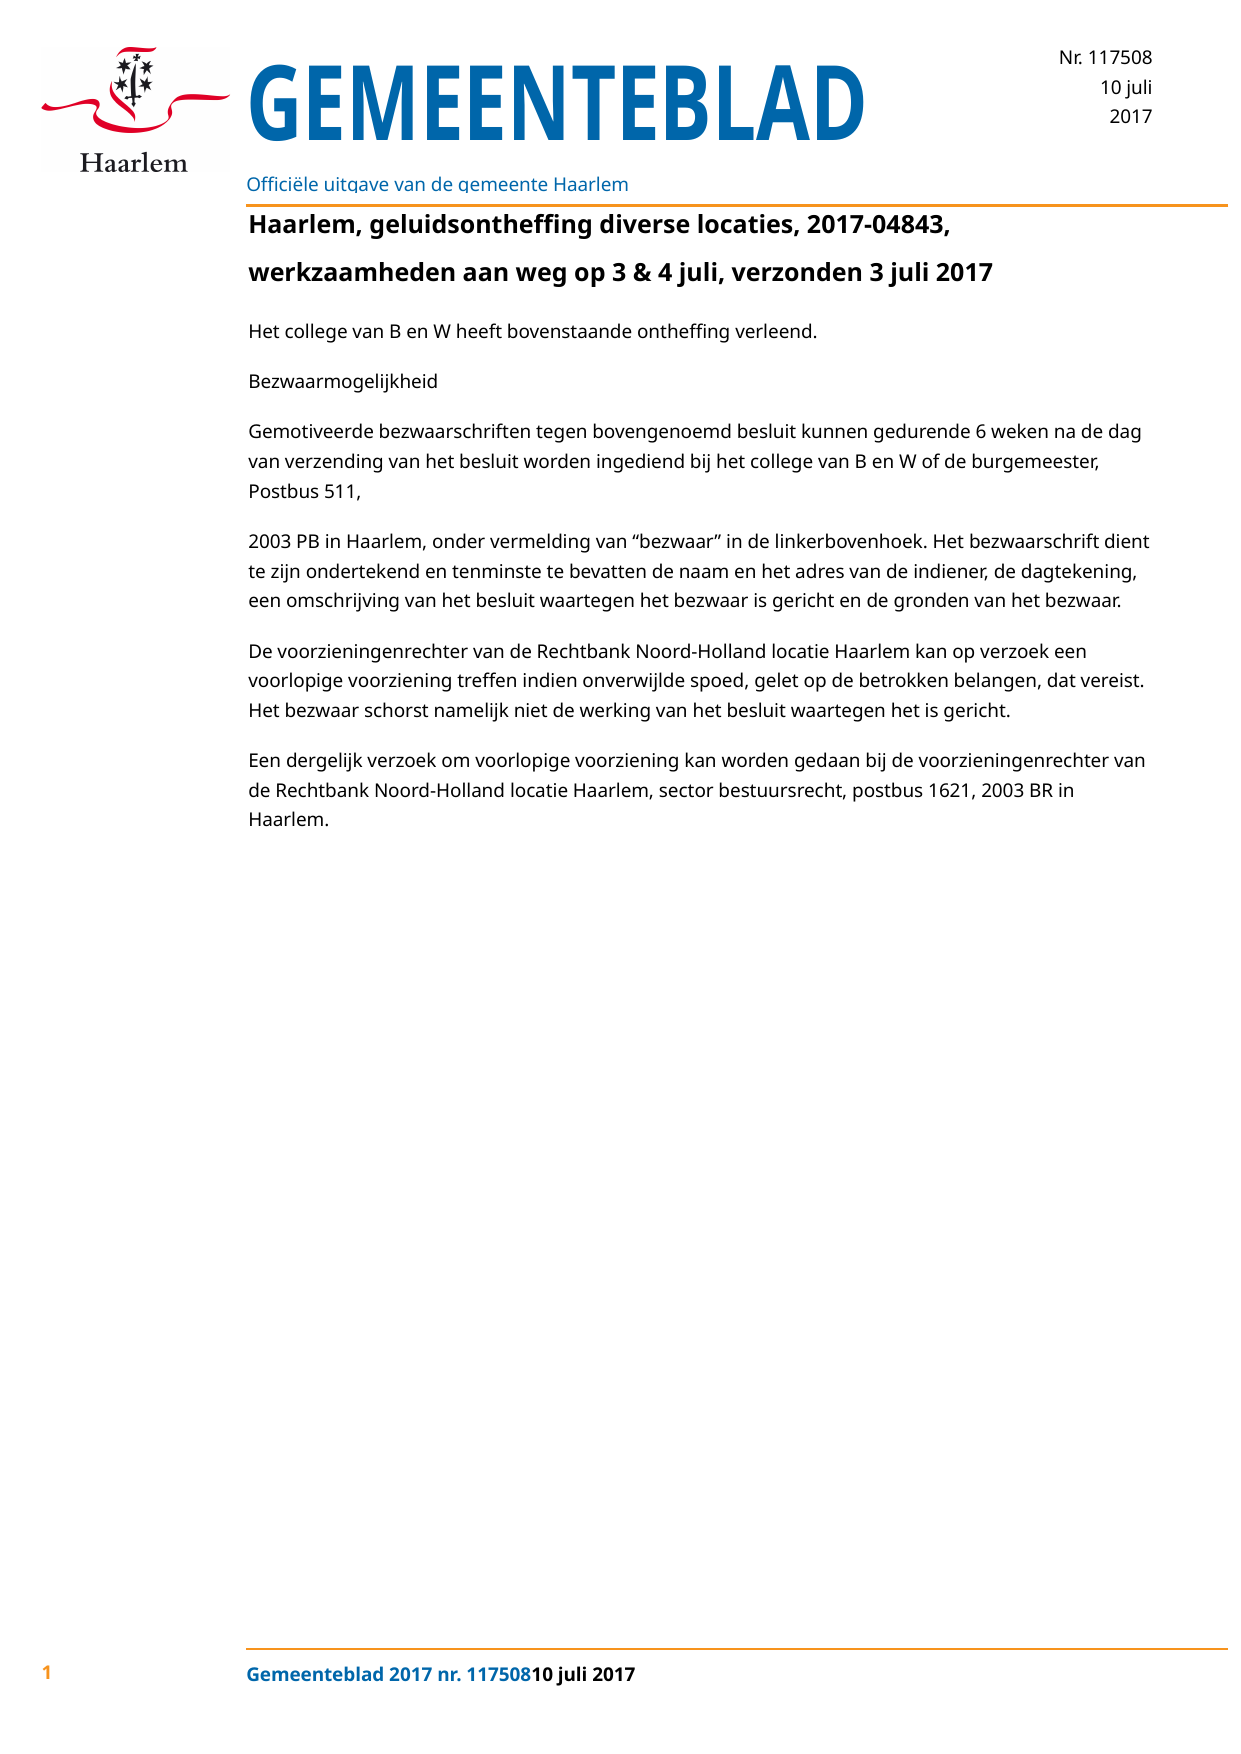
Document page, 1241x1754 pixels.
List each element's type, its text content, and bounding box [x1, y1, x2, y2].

picture [41, 47, 231, 172]
text Haarlem, geluidsontheffing diverse locaties, 2017-04843, werkzaamheden aan weg op 3 & 4 juli, verzonden 3 juli 2017 [248, 207, 1152, 288]
text Bezwaarmogelijkheid [248, 368, 1152, 394]
text De voorzieningenrechter van de Rechtbank Noord-Holland locatie Haarlem kan op verzoek een voorlopige voorziening treffen indien onverwijlde spoed, gelet op de betrokken belangen, dat vereist. Het bezwaar schorst namelijk niet de werking van het besluit waartegen het is gericht. [248, 638, 1152, 723]
text Het college van B en W heeft bovenstaande ontheffing verleend. [248, 318, 1152, 344]
text Gemotiveerde bezwaarschriften tegen bovengenoemd besluit kunnen gedurende 6 weken na de dag van verzending van het besluit worden ingediend bij het college van B en W of de burgemeester, Postbus 511, [248, 419, 1152, 504]
text 2003 PB in Haarlem, onder vermelding van “bezwaar” in de linkerbovenhoek. Het bezwaarschrift dient te zijn ondertekend en tenminste te bevatten de naam en het adres van de indiener, de dagtekening, een omschrijving van het besluit waartegen het bezwaar is gericht en de gronden van het bezwaar. [248, 528, 1152, 613]
text Een dergelijk verzoek om voorlopige voorziening kan worden gedaan bij de voorzieningenrechter van de Rechtbank Noord-Holland locatie Haarlem, sector bestuursrecht, postbus 1621, 2003 BR in Haarlem. [248, 747, 1152, 832]
